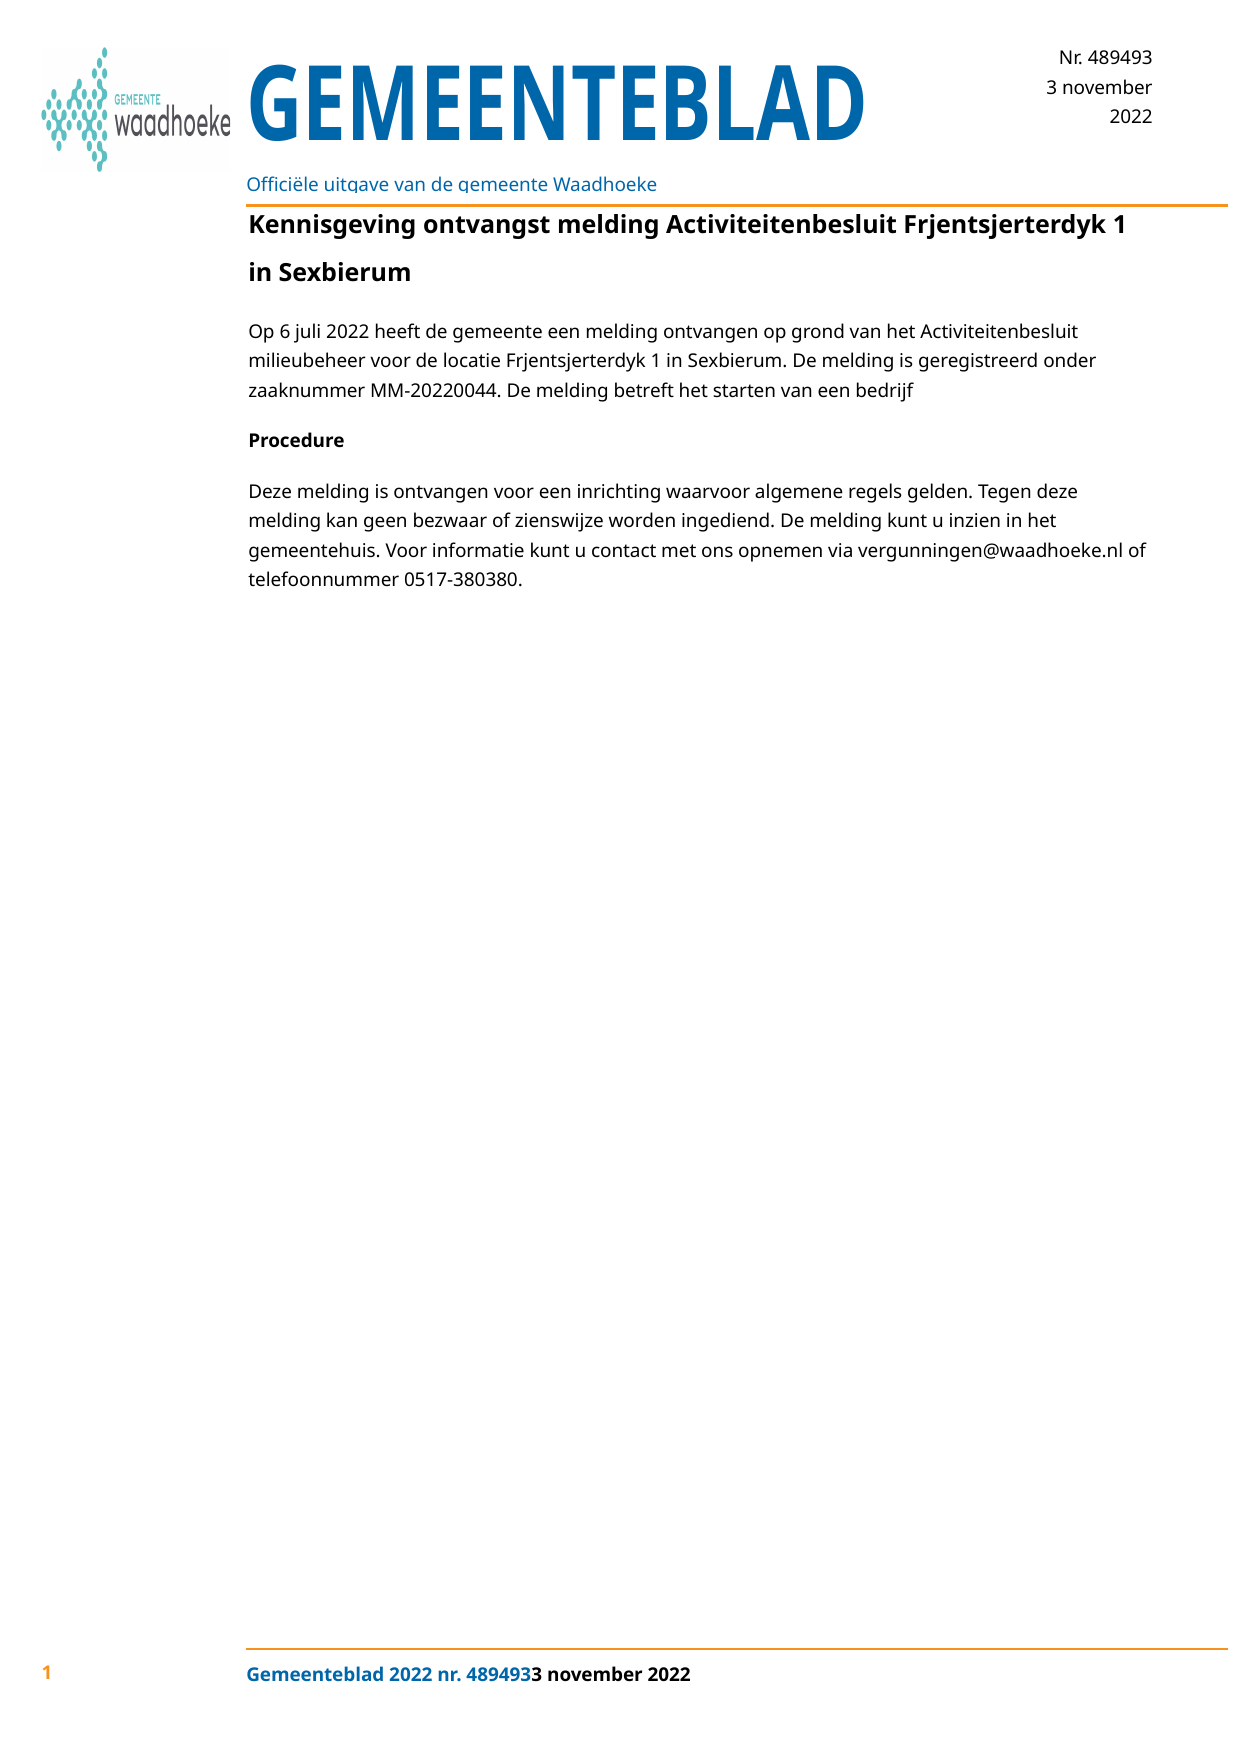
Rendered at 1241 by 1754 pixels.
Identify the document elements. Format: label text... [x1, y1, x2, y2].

picture [41, 47, 231, 172]
text Procedure [248, 427, 1152, 453]
text Kennisgeving ontvangst melding Activiteitenbesluit Frjentsjerterdyk 1 in Sexbierum [248, 207, 1152, 288]
text Op 6 juli 2022 heeft de gemeente een melding ontvangen op grond van het Activiteitenbesluit milieubeheer voor de locatie Frjentsjerterdyk 1 in Sexbierum. De melding is geregistreerd onder zaaknummer MM-20220044. De melding betreft het starten van een bedrijf [248, 318, 1152, 403]
text Deze melding is ontvangen voor een inrichting waarvoor algemene regels gelden. Tegen deze melding kan geen bezwaar of zienswijze worden ingediend. De melding kunt u inzien in het gemeentehuis. Voor informatie kunt u contact met ons opnemen via vergunningen@waadhoeke.nl of telefoonnummer 0517-380380. [248, 478, 1152, 592]
